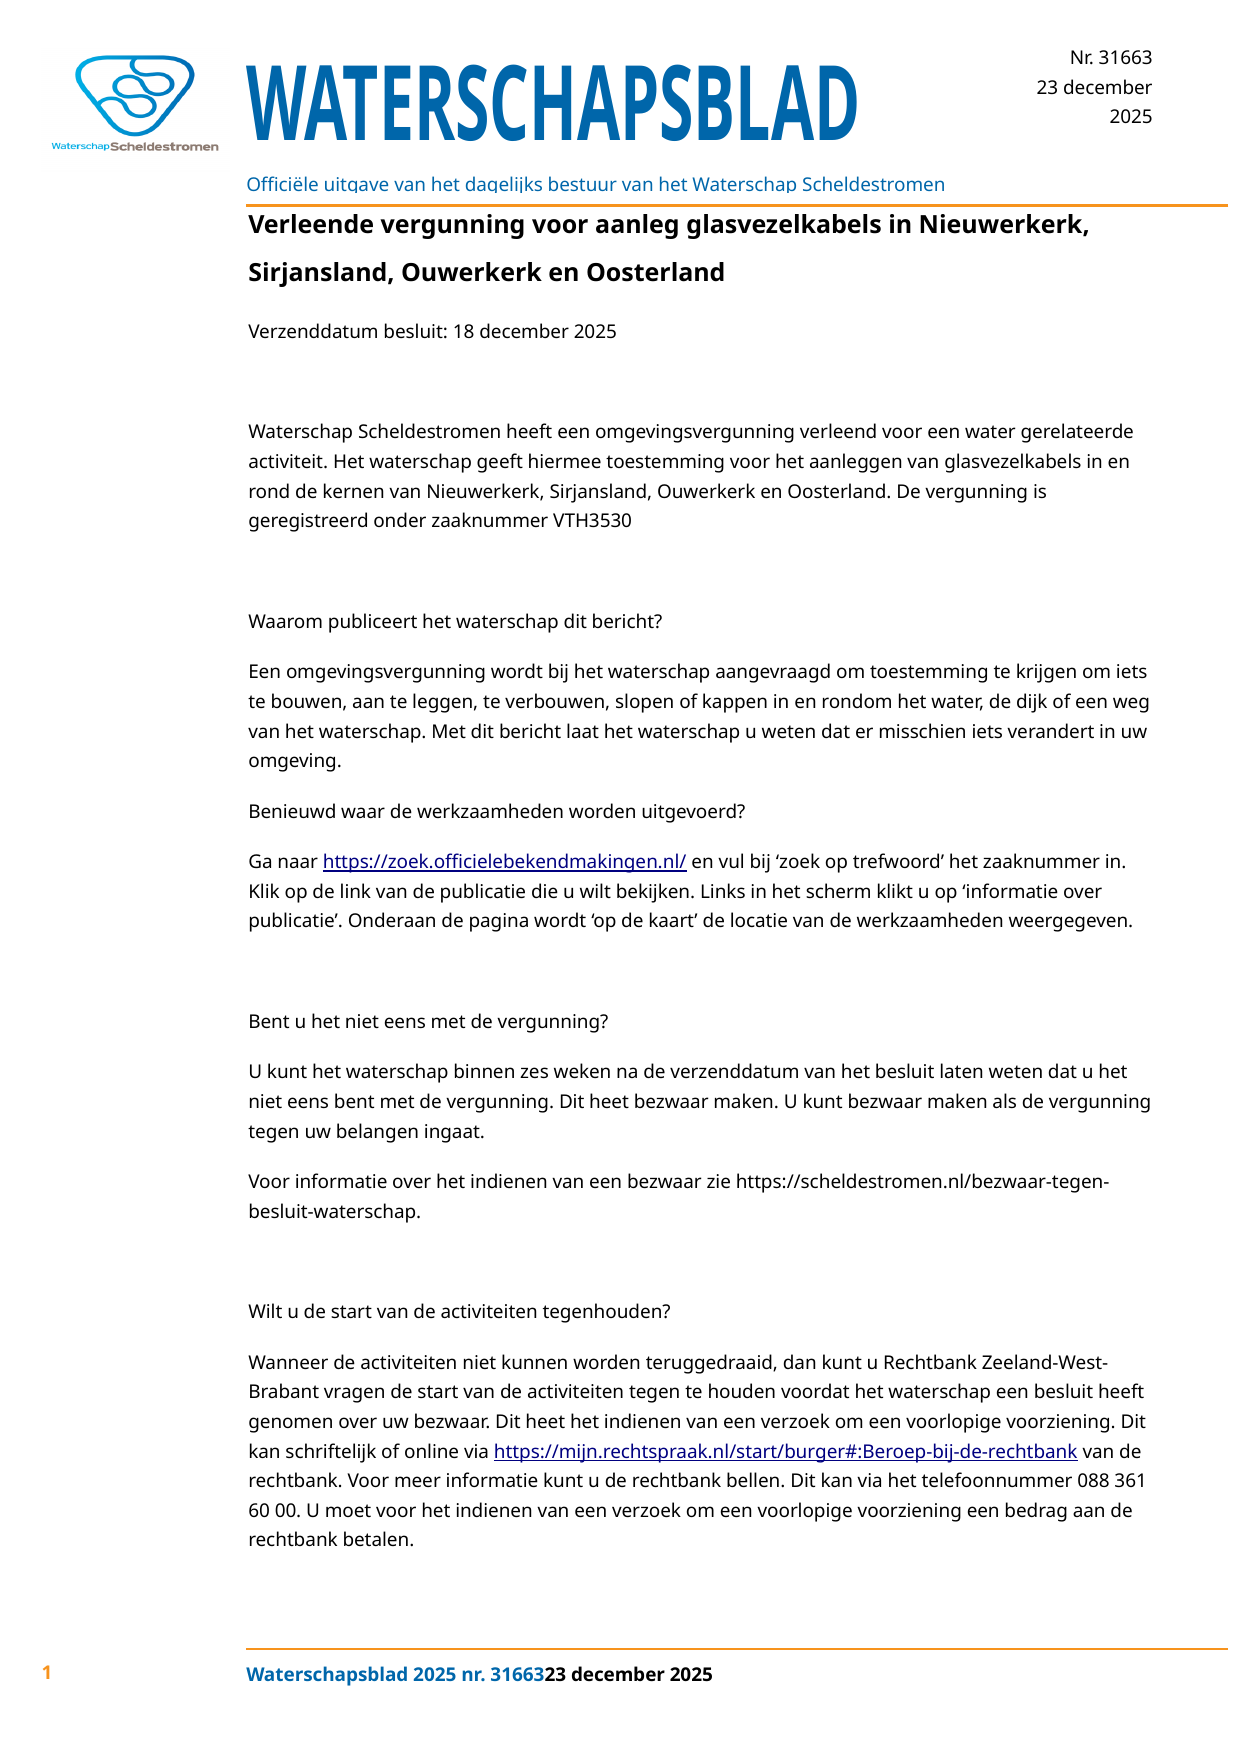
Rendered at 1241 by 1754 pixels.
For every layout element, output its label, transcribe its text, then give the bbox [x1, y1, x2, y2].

picture [41, 47, 231, 172]
text Voor informatie over het indienen van een bezwaar zie https://scheldestromen.nl/bezwaar-tegen-besluit-waterschap. [248, 1168, 1152, 1224]
text Waarom publiceert het waterschap dit bericht? [248, 608, 1152, 634]
text Waterschap Scheldestromen heeft een omgevingsvergunning verleend voor een water gerelateerde activiteit. Het waterschap geeft hiermee toestemming voor het aanleggen van glasvezelkabels in en rond de kernen van Nieuwerkerk, Sirjansland, Ouwerkerk en Oosterland. De vergunning is geregistreerd onder zaaknummer VTH3530 [248, 419, 1152, 533]
text Een omgevingsvergunning wordt bij het waterschap aangevraagd om toestemming te krijgen om iets te bouwen, aan te leggen, te verbouwen, slopen of kappen in en rondom het water, de dijk of een weg van het waterschap. Met dit bericht laat het waterschap u weten dat er misschien iets verandert in uw omgeving. [248, 659, 1152, 773]
text Ga naar https://zoek.officielebekendmakingen.nl/ en vul bij ‘zoek op trefwoord’ het zaaknummer in. Klik op de link van de publicatie die u wilt bekijken. Links in het scherm klikt u op ‘informatie over publicatie’. Onderaan de pagina wordt ‘op de kaart’ de locatie van de werkzaamheden weergegeven. [248, 848, 1152, 933]
text U kunt het waterschap binnen zes weken na de verzenddatum van het besluit laten weten dat u het niet eens bent met de vergunning. Dit heet bezwaar maken. U kunt bezwaar maken als de vergunning tegen uw belangen ingaat. [248, 1059, 1152, 1144]
text Verzenddatum besluit: 18 december 2025 [248, 318, 1152, 344]
text Wanneer de activiteiten niet kunnen worden teruggedraaid, dan kunt u Rechtbank Zeeland-West-Brabant vragen de start van de activiteiten tegen te houden voordat het waterschap een besluit heeft genomen over uw bezwaar. Dit heet het indienen van een verzoek om een voorlopige voorziening. Dit kan schriftelijk of online via https://mijn.rechtspraak.nl/start/burger#:Beroep-bij-de-rechtbank van de rechtbank. Voor meer informatie kunt u de rechtbank bellen. Dit kan via het telefoonnummer 088 361 60 00. U moet voor het indienen van een verzoek om een voorlopige voorziening een bedrag aan de rechtbank betalen. [248, 1349, 1152, 1552]
text Benieuwd waar de werkzaamheden worden uitgevoerd? [248, 798, 1152, 824]
text Bent u het niet eens met de vergunning? [248, 1008, 1152, 1034]
text Verleende vergunning voor aanleg glasvezelkabels in Nieuwerkerk, Sirjansland, Ouwerkerk en Oosterland [248, 207, 1152, 288]
text Wilt u de start van de activiteiten tegenhouden? [248, 1299, 1152, 1324]
